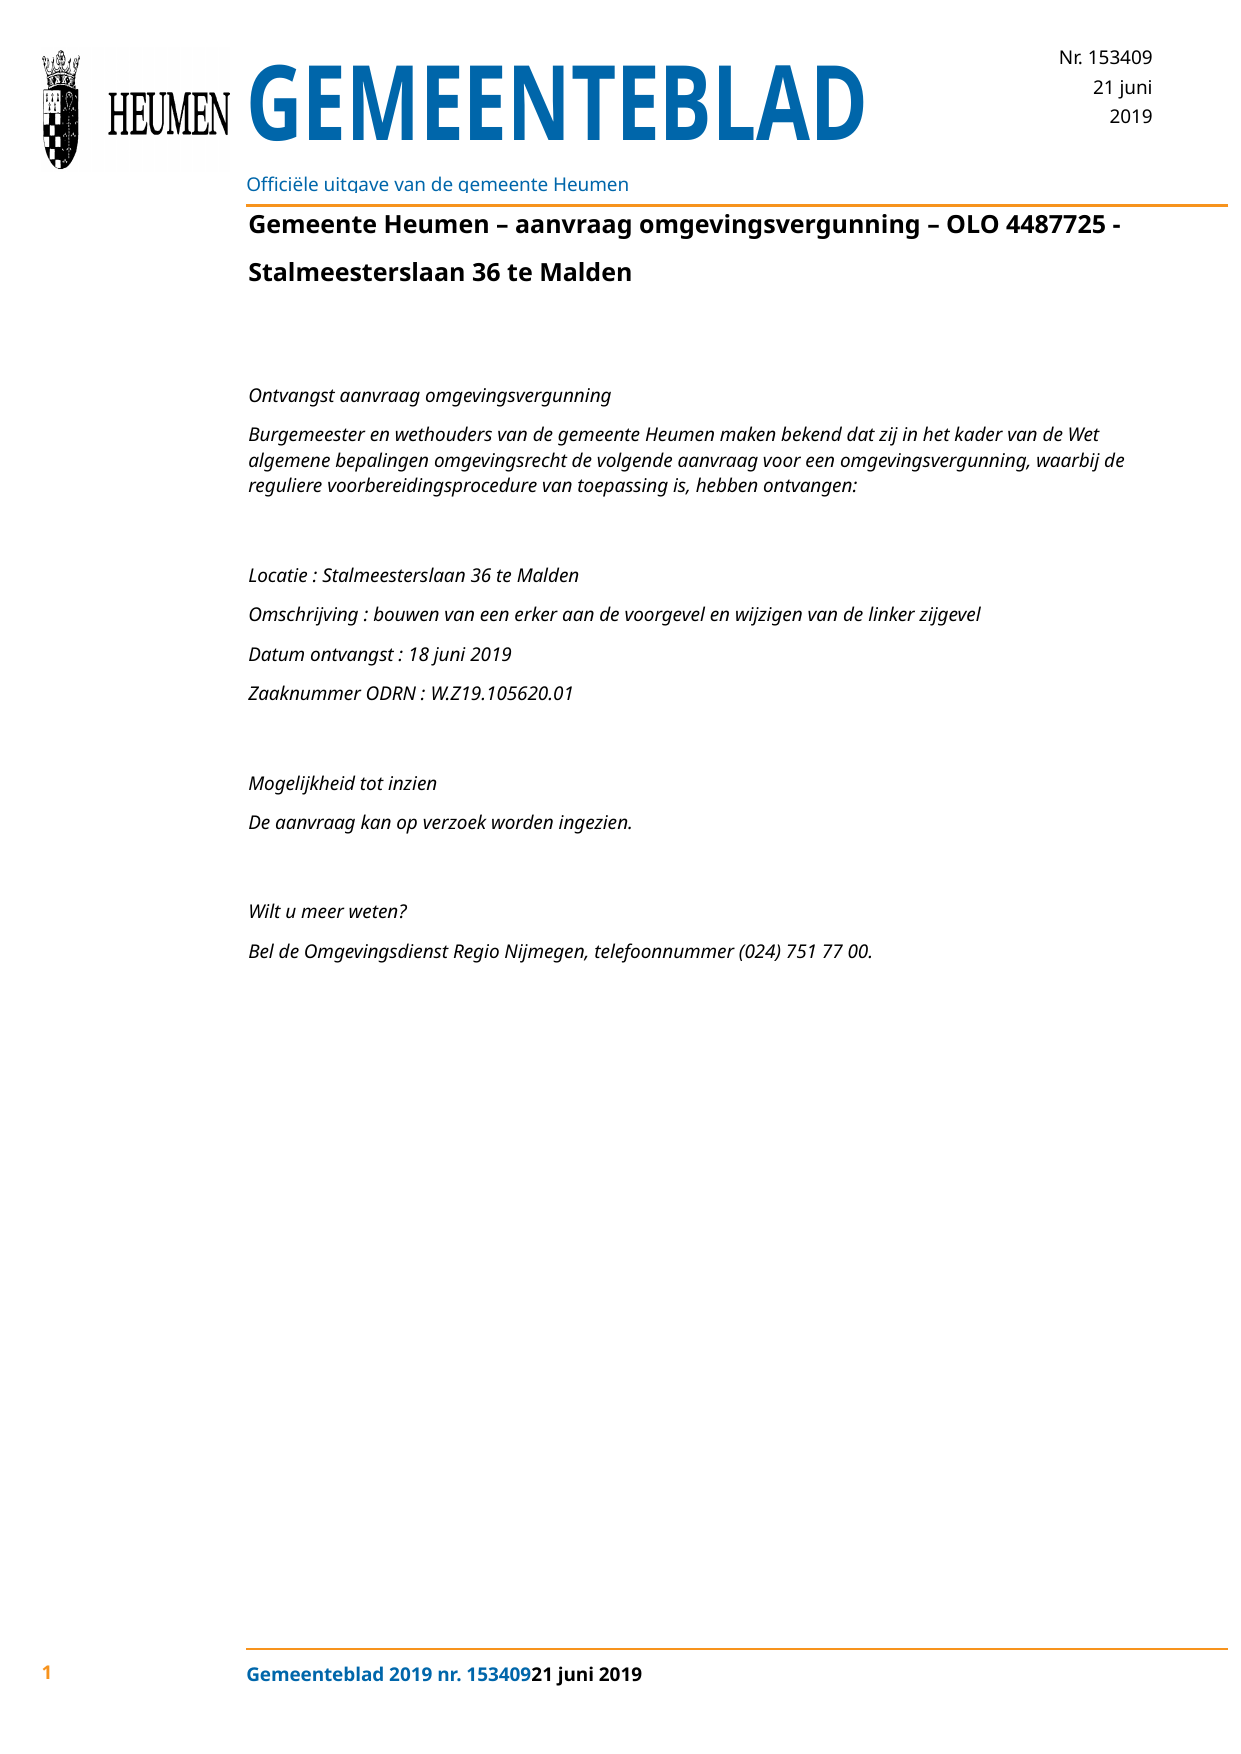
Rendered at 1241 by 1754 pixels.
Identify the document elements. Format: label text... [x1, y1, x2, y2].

text Datum ontvangst : 18 juni 2019 [248, 641, 1152, 667]
picture [41, 47, 231, 172]
text Locatie : Stalmeesterslaan 36 te Malden [248, 562, 1152, 588]
text Omschrijving : bouwen van een erker aan de voorgevel en wijzigen van de linker zijgevel [248, 602, 1152, 627]
text Burgemeester en wethouders van de gemeente Heumen maken bekend dat zij in het kader van de Wet algemene bepalingen omgevingsrecht de volgende aanvraag voor een omgevingsvergunning, waarbij de reguliere voorbereidingsprocedure van toepassing is, hebben ontvangen: [248, 421, 1152, 498]
text Mogelijkheid tot inzien [248, 770, 1152, 796]
text Bel de Omgevingsdienst Regio Nijmegen, telefoonnummer (024) 751 77 00. [248, 938, 1152, 964]
text De aanvraag kan op verzoek worden ingezien. [248, 809, 1152, 835]
text Wilt u meer weten? [248, 899, 1152, 924]
text Zaaknummer ODRN : W.Z19.105620.01 [248, 680, 1152, 706]
text Ontvangst aanvraag omgevingsvergunning [248, 382, 1152, 408]
text Gemeente Heumen – aanvraag omgevingsvergunning – OLO 4487725 - Stalmeesterslaan 36 te Malden [248, 207, 1152, 288]
